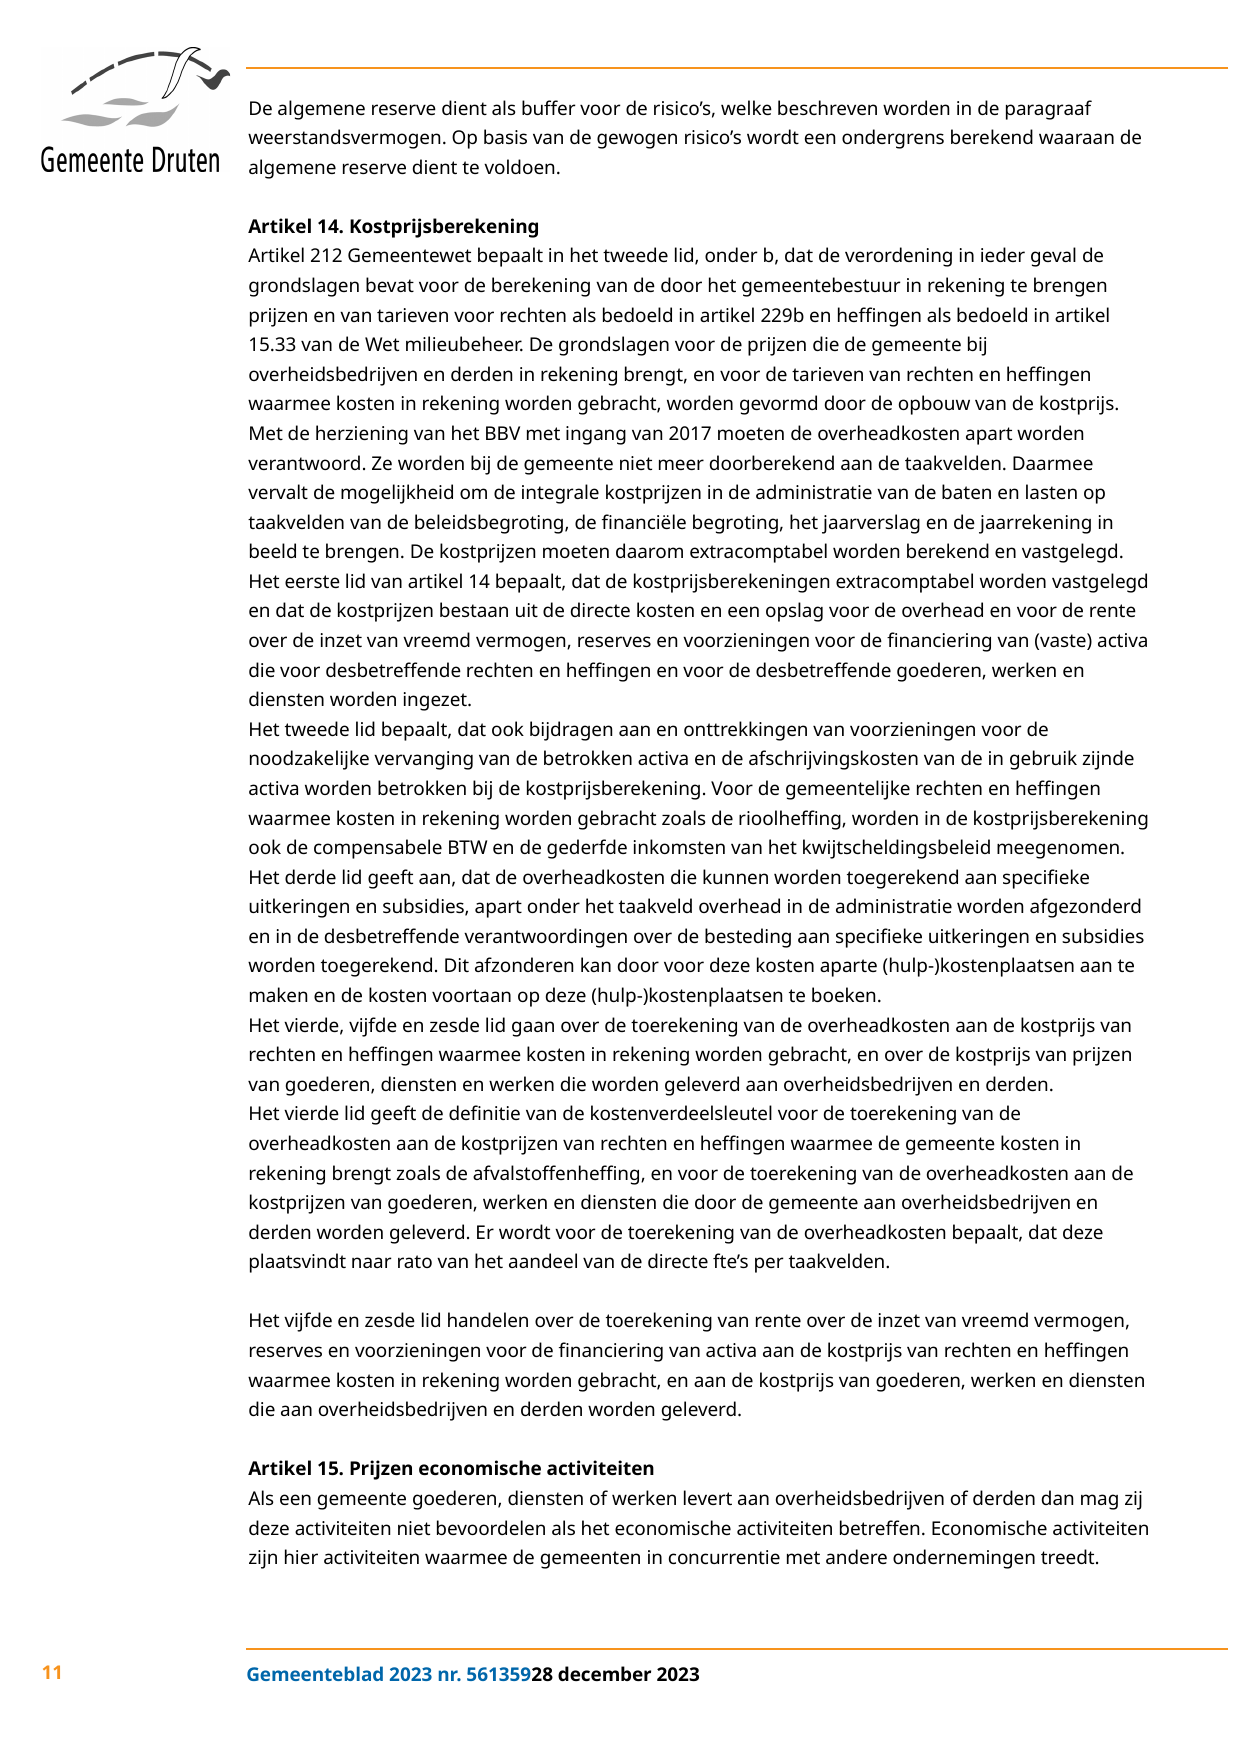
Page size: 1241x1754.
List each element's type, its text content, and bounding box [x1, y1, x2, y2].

text Het tweede lid bepaalt, dat ook bijdragen aan en onttrekkingen van voorzieningen voor de noodzakelijke vervanging van de betrokken activa en de afschrijvingskosten van de in gebruik zijnde activa worden betrokken bij de kostprijsberekening. Voor de gemeentelijke rechten en heffingen waarmee kosten in rekening worden gebracht zoals de rioolheffing, worden in de kostprijsberekening ook de compensabele BTW en de gederfde inkomsten van het kwijtscheldingsbeleid meegenomen. [248, 716, 1152, 860]
text De algemene reserve dient als buffer voor de risico’s, welke beschreven worden in de paragraaf weerstandsvermogen. Op basis van de gewogen risico’s wordt een ondergrens berekend waaraan de algemene reserve dient te voldoen. [248, 95, 1152, 180]
text Als een gemeente goederen, diensten of werken levert aan overheidsbedrijven of derden dan mag zij deze activiteiten niet bevoordelen als het economische activiteiten betreffen. Economische activiteiten zijn hier activiteiten waarmee de gemeenten in concurrentie met andere ondernemingen treedt. [248, 1485, 1152, 1570]
text Het vierde lid geeft de definitie van de kostenverdeelsleutel voor de toerekening van de overheadkosten aan de kostprijzen van rechten en heffingen waarmee de gemeente kosten in rekening brengt zoals de afvalstoffenheffing, en voor de toerekening van de overheadkosten aan de kostprijzen van goederen, werken en diensten die door de gemeente aan overheidsbedrijven en derden worden geleverd. Er wordt voor de toerekening van de overheadkosten bepaalt, dat deze plaatsvindt naar rato van het aandeel van de directe fte’s per taakvelden. [248, 1101, 1152, 1274]
text Artikel 212 Gemeentewet bepaalt in het tweede lid, onder b, dat de verordening in ieder geval de grondslagen bevat voor de berekening van de door het gemeentebestuur in rekening te brengen prijzen en van tarieven voor rechten als bedoeld in artikel 229b en heffingen als bedoeld in artikel 15.33 van de Wet milieubeheer. De grondslagen voor de prijzen die de gemeente bij overheidsbedrijven en derden in rekening brengt, en voor de tarieven van rechten en heffingen waarmee kosten in rekening worden gebracht, worden gevormd door de opbouw van de kostprijs. [248, 243, 1152, 416]
text Het derde lid geeft aan, dat de overheadkosten die kunnen worden toegerekend aan specifieke uitkeringen en subsidies, apart onder het taakveld overhead in de administratie worden afgezonderd en in de desbetreffende verantwoordingen over de besteding aan specifieke uitkeringen en subsidies worden toegerekend. Dit afzonderen kan door voor deze kosten aparte (hulp-)kostenplaatsen aan te maken en de kosten voortaan op deze (hulp-)kostenplaatsen te boeken. [248, 864, 1152, 1008]
text Het eerste lid van artikel 14 bepaalt, dat de kostprijsberekeningen extracomptabel worden vastgelegd en dat de kostprijzen bestaan uit de directe kosten en een opslag voor de overhead en voor de rente over de inzet van vreemd vermogen, reserves en voorzieningen voor de financiering van (vaste) activa die voor desbetreffende rechten en heffingen en voor de desbetreffende goederen, werken en diensten worden ingezet. [248, 568, 1152, 712]
picture [41, 47, 231, 172]
text Artikel 14. Kostprijsberekening [248, 213, 1152, 239]
text Artikel 15. Prijzen economische activiteiten [248, 1456, 1152, 1481]
text Het vierde, vijfde en zesde lid gaan over de toerekening van de overheadkosten aan de kostprijs van rechten en heffingen waarmee kosten in rekening worden gebracht, en over de kostprijs van prijzen van goederen, diensten en werken die worden geleverd aan overheidsbedrijven en derden. [248, 1012, 1152, 1097]
text Met de herziening van het BBV met ingang van 2017 moeten de overheadkosten apart worden verantwoord. Ze worden bij de gemeente niet meer doorberekend aan de taakvelden. Daarmee vervalt de mogelijkheid om de integrale kostprijzen in de administratie van de baten en lasten op taakvelden van de beleidsbegroting, de financiële begroting, het jaarverslag en de jaarrekening in beeld te brengen. De kostprijzen moeten daarom extracomptabel worden berekend en vastgelegd. [248, 420, 1152, 564]
text Het vijfde en zesde lid handelen over de toerekening van rente over de inzet van vreemd vermogen, reserves en voorzieningen voor de financiering van activa aan de kostprijs van rechten en heffingen waarmee kosten in rekening worden gebracht, en aan de kostprijs van goederen, werken en diensten die aan overheidsbedrijven en derden worden geleverd. [248, 1308, 1152, 1422]
